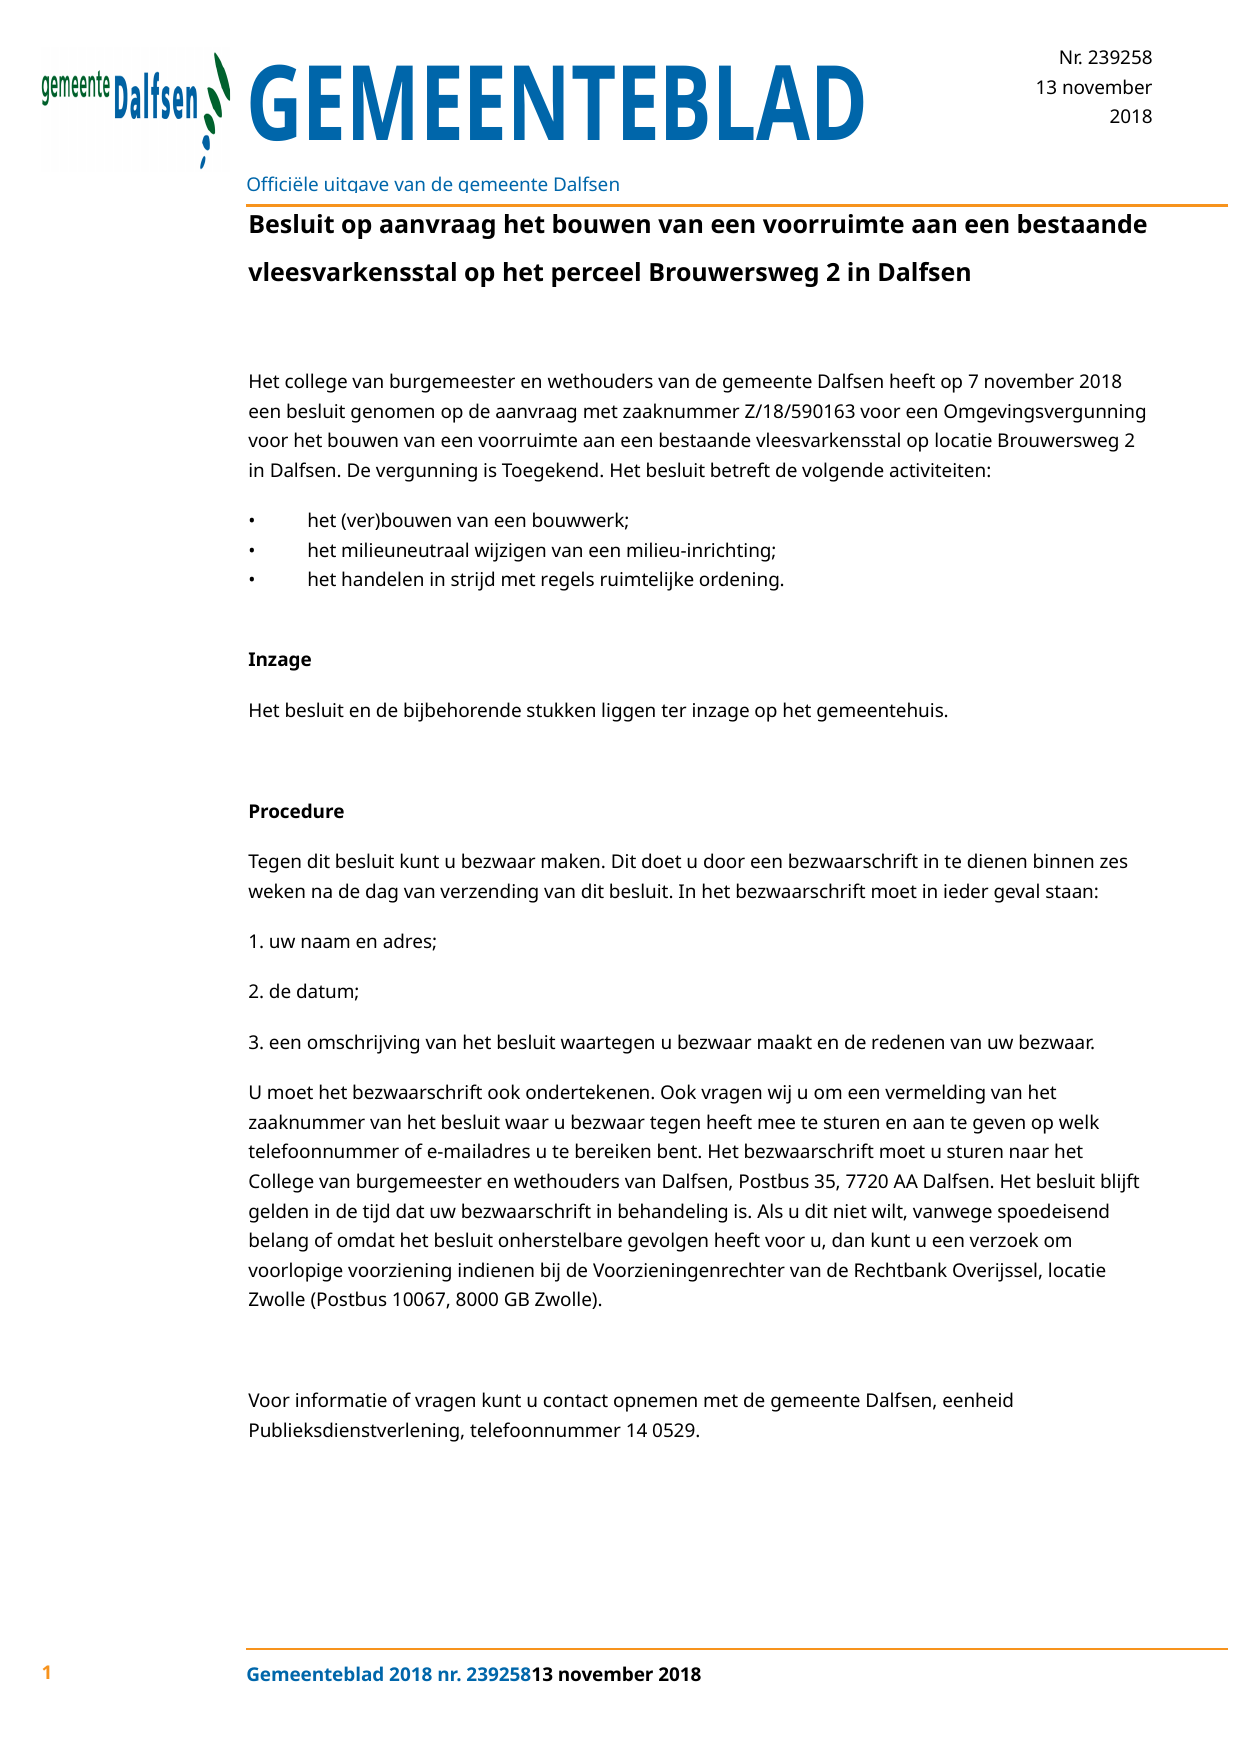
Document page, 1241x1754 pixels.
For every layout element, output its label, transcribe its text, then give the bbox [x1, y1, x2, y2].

picture [41, 47, 231, 172]
list het handelen in strijd met regels ruimtelijke ordening. [248, 567, 1152, 592]
text Inzage [248, 647, 1152, 672]
text U moet het bezwaarschrift ook ondertekenen. Ook vragen wij u om een vermelding van het zaaknummer van het besluit waar u bezwaar tegen heeft mee te sturen en aan te geven op welk telefoonnummer of e-mailadres u te bereiken bent. Het bezwaarschrift moet u sturen naar het College van burgemeester en wethouders van Dalfsen, Postbus 35, 7720 AA Dalfsen. Het besluit blijft gelden in de tijd dat uw bezwaarschrift in behandeling is. Als u dit niet wilt, vanwege spoedeisend belang of omdat het besluit onherstelbare gevolgen heeft voor u, dan kunt u een verzoek om voorlopige voorziening indienen bij de Voorzieningenrechter van de Rechtbank Overijssel, locatie Zwolle (Postbus 10067, 8000 GB Zwolle). [248, 1079, 1152, 1312]
text 3. een omschrijving van het besluit waartegen u bezwaar maakt en de redenen van uw bezwaar. [248, 1029, 1152, 1055]
text Het besluit en de bijbehorende stukken liggen ter inzage op het gemeentehuis. [248, 697, 1152, 723]
text 1. uw naam en adres; [248, 928, 1152, 954]
text Besluit op aanvraag het bouwen van een voorruimte aan een bestaande vleesvarkensstal op het perceel Brouwersweg 2 in Dalfsen [248, 207, 1152, 288]
text Voor informatie of vragen kunt u contact opnemen met de gemeente Dalfsen, eenheid Publieksdienstverlening, telefoonnummer 14 0529. [248, 1387, 1152, 1443]
text Tegen dit besluit kunt u bezwaar maken. Dit doet u door een bezwaarschrift in te dienen binnen zes weken na de dag van verzending van dit besluit. In het bezwaarschrift moet in ieder geval staan: [248, 848, 1152, 904]
list het milieuneutraal wijzigen van een milieu-inrichting; [248, 537, 1152, 563]
list het (ver)bouwen van een bouwwerk; [248, 507, 1152, 533]
text Procedure [248, 798, 1152, 824]
text Het college van burgemeester en wethouders van de gemeente Dalfsen heeft op 7 november 2018 een besluit genomen op de aanvraag met zaaknummer Z/18/590163 voor een Omgevingsvergunning voor het bouwen van een voorruimte aan een bestaande vleesvarkensstal op locatie Brouwersweg 2 in Dalfsen. De vergunning is Toegekend. Het besluit betreft de volgende activiteiten: [248, 368, 1152, 483]
text 2. de datum; [248, 979, 1152, 1004]
